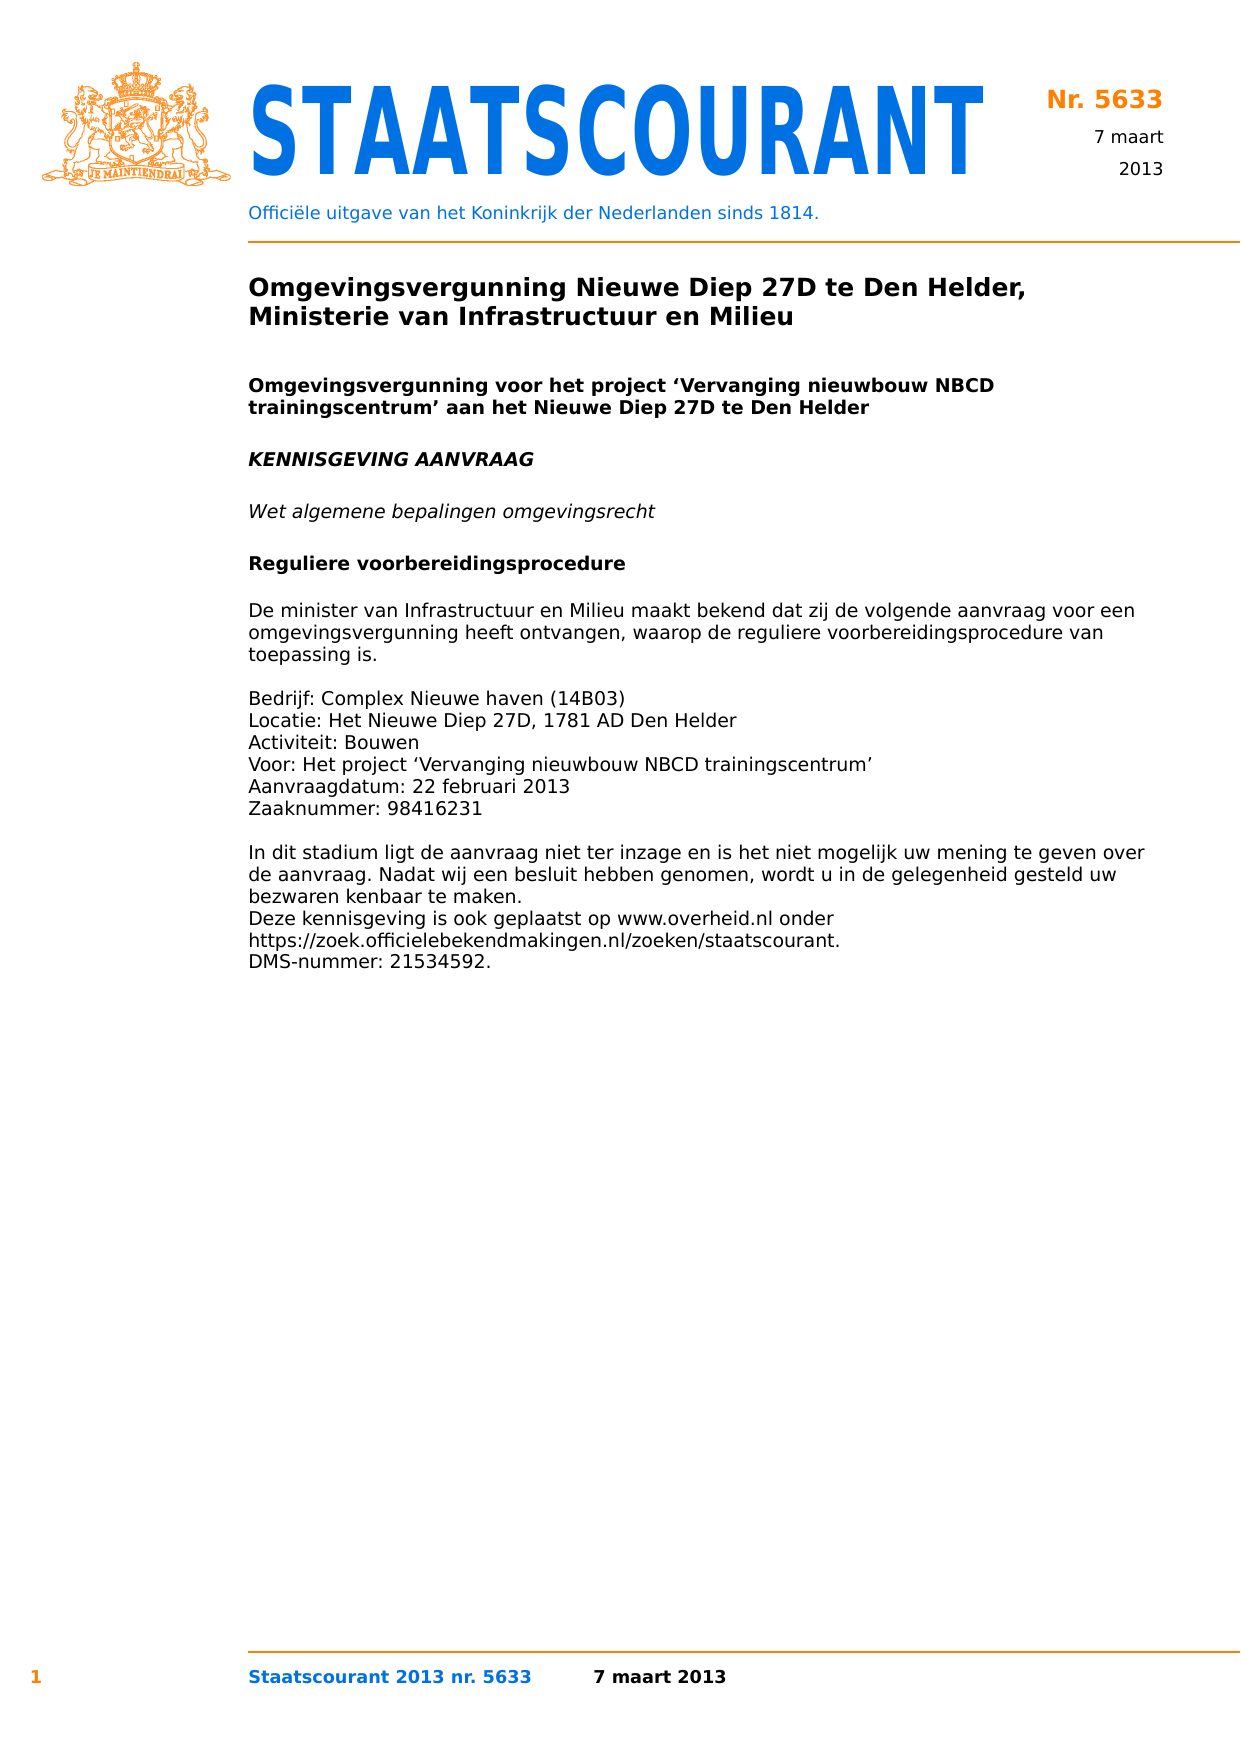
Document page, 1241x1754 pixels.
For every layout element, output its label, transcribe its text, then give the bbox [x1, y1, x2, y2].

table_cell Officiële uitgave van het Koninkrijk der Nederlanden sinds 1814. [248, 203, 1240, 241]
table_cell 7 maart [998, 121, 1240, 153]
text Locatie: Het Nieuwe Diep 27D, 1781 AD Den Helder [248, 710, 1163, 732]
text Voor: Het project ‘Vervanging nieuwbouw NBCD trainingscentrum’ [248, 754, 1163, 776]
text Zaaknummer: 98416231 [248, 798, 1163, 820]
table_header [25, 62, 248, 241]
text DMS-nummer: 21534592. [248, 951, 1163, 973]
subtitle Reguliere voorbereidingsprocedure [248, 553, 1163, 575]
subtitle Omgevingsvergunning Nieuwe Diep 27D te Den Helder, Ministerie van Infrastructuur en Milieu [248, 273, 1163, 331]
table_cell 2013 [998, 153, 1240, 203]
text De minister van Infrastructuur en Milieu maakt bekend dat zij de volgende aanvraag voor een omgevingsvergunning heeft ontvangen, waarop de reguliere voorbereidingsprocedure van toepassing is. [248, 600, 1163, 666]
text Aanvraagdatum: 22 februari 2013 [248, 776, 1163, 798]
subtitle Wet algemene bepalingen omgevingsrecht [248, 501, 1163, 523]
text In dit stadium ligt de aanvraag niet ter inzage en is het niet mogelijk uw mening te geven over de aanvraag. Nadat wij een besluit hebben genomen, wordt u in de gelegenheid gesteld uw bezwaren kenbaar te maken. [248, 842, 1163, 907]
text Activiteit: Bouwen [248, 732, 1163, 754]
picture [41, 62, 231, 186]
text https://zoek.officielebekendmakingen.nl/zoeken/staatscourant. [248, 929, 1163, 951]
text Bedrijf: Complex Nieuwe haven (14B03) [248, 688, 1163, 710]
table_header STAATSCOURANT [248, 62, 998, 203]
subtitle KENNISGEVING AANVRAAG [248, 449, 1163, 471]
text Deze kennisgeving is ook geplaatst op www.overheid.nl onder [248, 907, 1163, 929]
table_header Nr. 5633 [998, 62, 1240, 121]
subtitle Omgevingsvergunning voor het project ‘Vervanging nieuwbouw NBCD trainingscentrum’ aan het Nieuwe Diep 27D te Den Helder [248, 375, 1163, 419]
